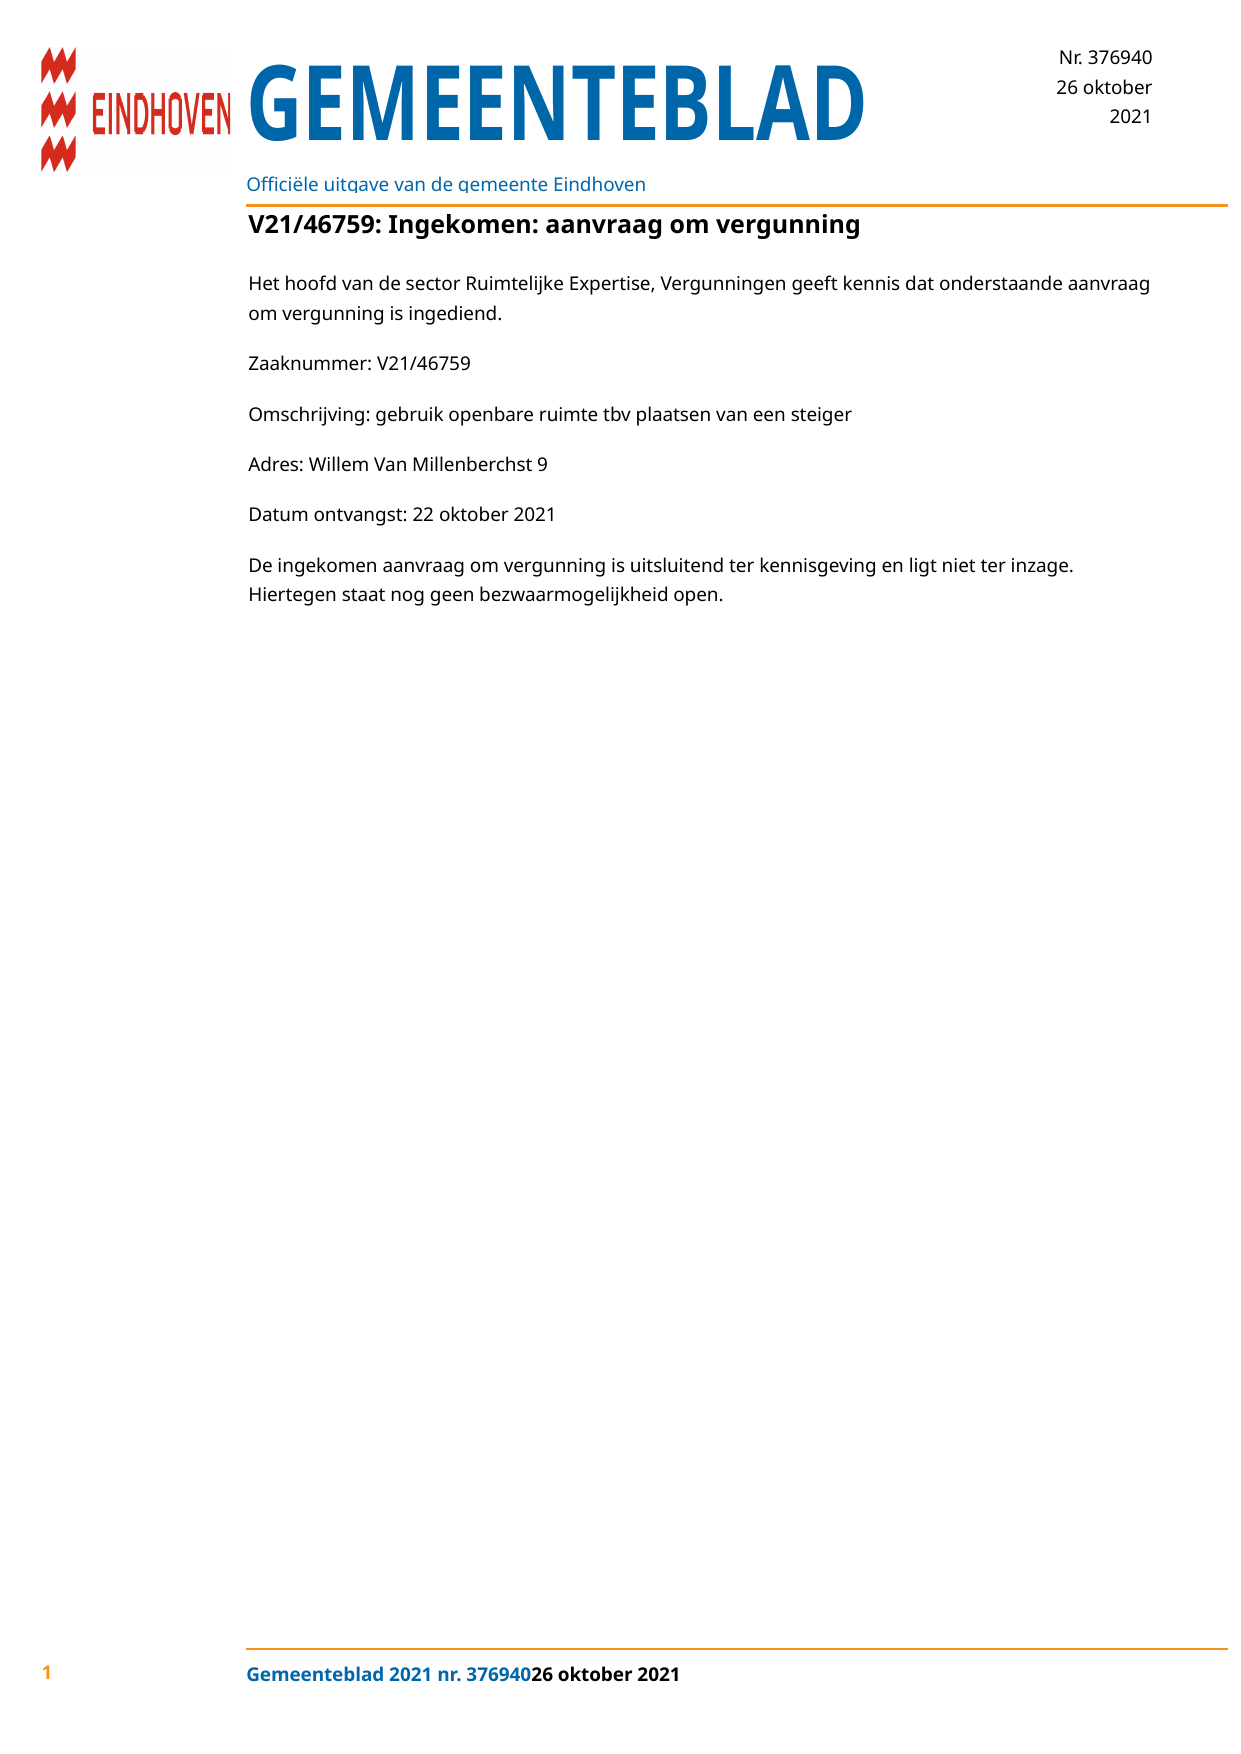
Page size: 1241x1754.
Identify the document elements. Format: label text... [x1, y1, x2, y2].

text Adres: Willem Van Millenberchst 9 [248, 451, 1152, 477]
text De ingekomen aanvraag om vergunning is uitsluitend ter kennisgeving en ligt niet ter inzage. Hiertegen staat nog geen bezwaarmogelijkheid open. [248, 552, 1152, 607]
text Omschrijving: gebruik openbare ruimte tbv plaatsen van een steiger [248, 401, 1152, 426]
text Het hoofd van de sector Ruimtelijke Expertise, Vergunningen geeft kennis dat onderstaande aanvraag om vergunning is ingediend. [248, 270, 1152, 326]
text V21/46759: Ingekomen: aanvraag om vergunning [248, 207, 1152, 241]
text Datum ontvangst: 22 oktober 2021 [248, 502, 1152, 527]
picture [41, 47, 231, 172]
text Zaaknummer: V21/46759 [248, 350, 1152, 376]
